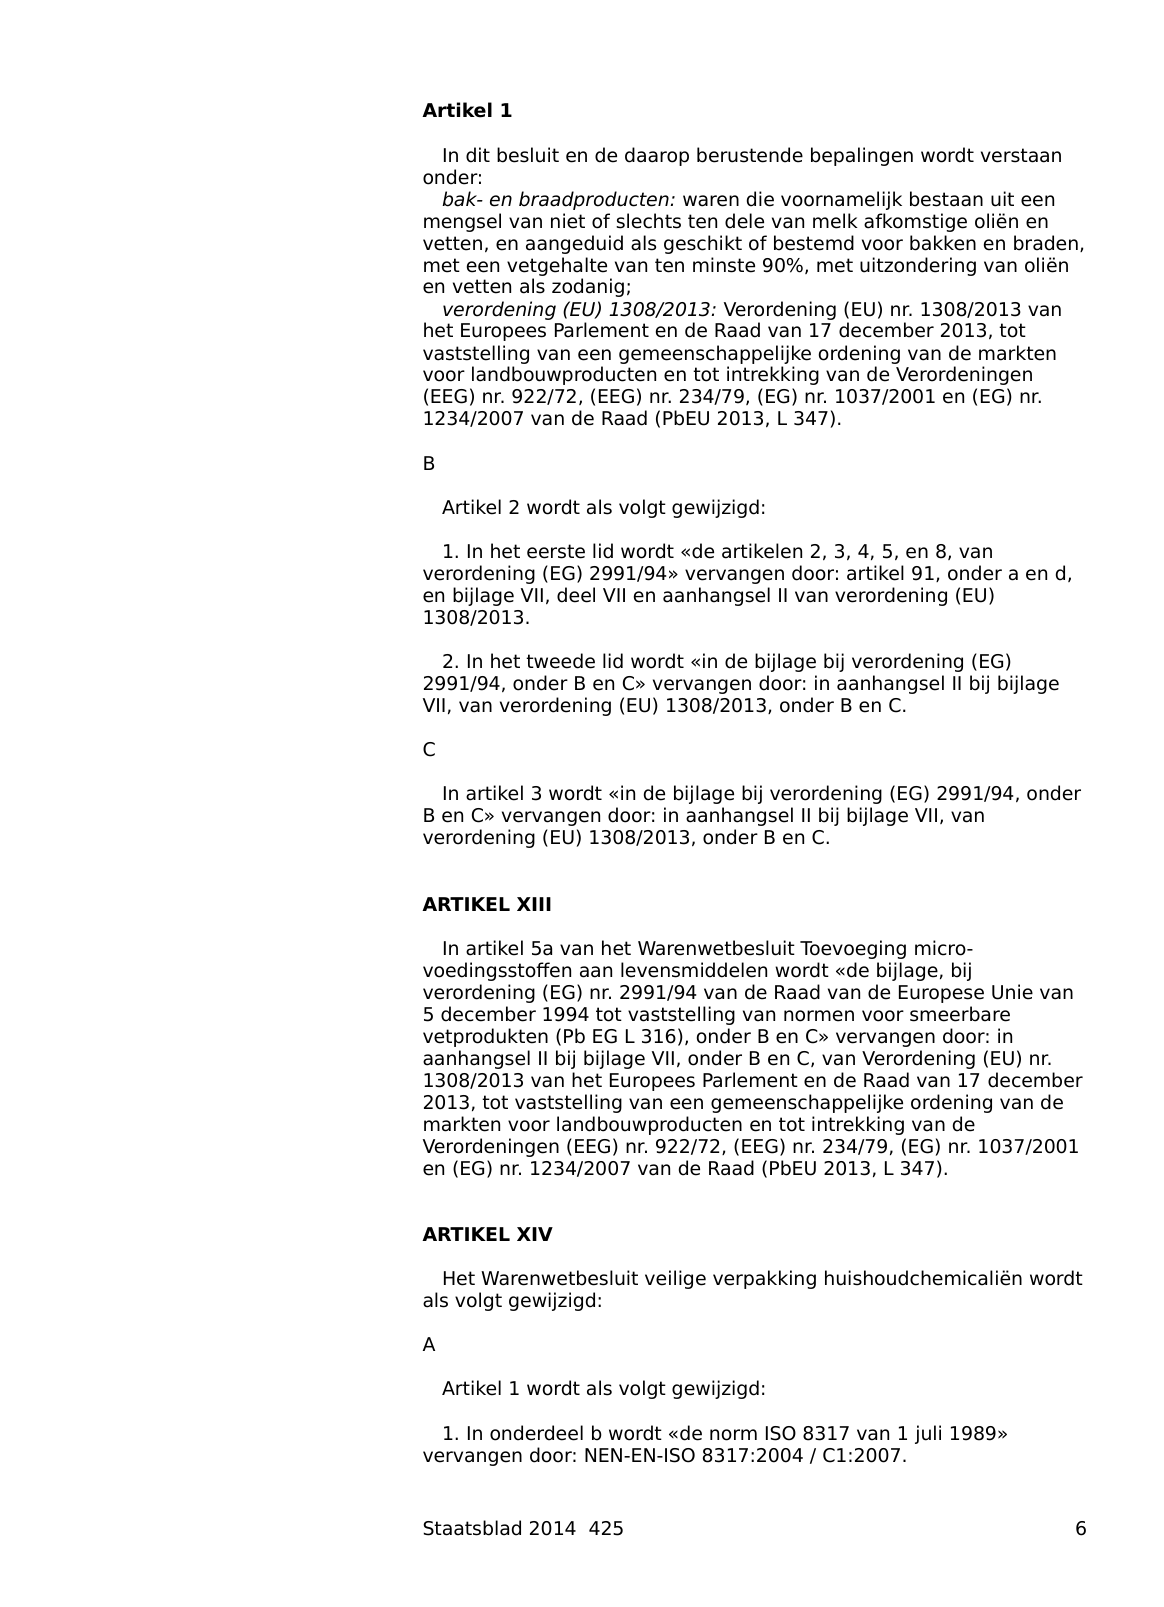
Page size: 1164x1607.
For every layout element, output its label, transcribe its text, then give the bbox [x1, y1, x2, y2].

text C [422, 739, 1087, 761]
text In dit besluit en de daarop berustende bepalingen wordt verstaan onder: [422, 144, 1087, 188]
text Artikel 2 wordt als volgt gewijzigd: [422, 497, 1087, 519]
subtitle ARTIKEL XIV [422, 1224, 1087, 1246]
text Het Warenwetbesluit veilige verpakking huishoudchemicaliën wordt als volgt gewijzigd: [422, 1268, 1087, 1312]
text A [422, 1334, 1087, 1356]
text 1. In onderdeel b wordt «de norm ISO 8317 van 1 juli 1989» vervangen door: NEN-EN-ISO 8317:2004 / C1:2007. [422, 1422, 1087, 1466]
text In artikel 3 wordt «in de bijlage bij verordening (EG) 2991/94, onder B en C» vervangen door: in aanhangsel II bij bijlage VII, van verordening (EU) 1308/2013, onder B en C. [422, 783, 1087, 849]
text In artikel 5a van het Warenwetbesluit Toevoeging micro-voedingsstoffen aan levensmiddelen wordt «de bijlage, bij verordening (EG) nr. 2991/94 van de Raad van de Europese Unie van 5 december 1994 tot vaststelling van normen voor smeerbare vetprodukten (Pb EG L 316), onder B en C» vervangen door: in aanhangsel II bij bijlage VII, onder B en C, van Verordening (EU) nr. 1308/2013 van het Europees Parlement en de Raad van 17 december 2013, tot vaststelling van een gemeenschappelijke ordening van de markten voor landbouwproducten en tot intrekking van de Verordeningen (EEG) nr. 922/72, (EEG) nr. 234/79, (EG) nr. 1037/2001 en (EG) nr. 1234/2007 van de Raad (PbEU 2013, L 347). [422, 938, 1087, 1179]
subtitle Artikel 1 [422, 100, 1087, 122]
text Artikel 1 wordt als volgt gewijzigd: [422, 1378, 1087, 1400]
text 1. In het eerste lid wordt «de artikelen 2, 3, 4, 5, en 8, van verordening (EG) 2991/94» vervangen door: artikel 91, onder a en d, en bijlage VII, deel VII en aanhangsel II van verordening (EU) 1308/2013. [422, 541, 1087, 629]
text 2. In het tweede lid wordt «in de bijlage bij verordening (EG) 2991/94, onder B en C» vervangen door: in aanhangsel II bij bijlage VII, van verordening (EU) 1308/2013, onder B en C. [422, 651, 1087, 717]
text verordening (EU) 1308/2013: Verordening (EU) nr. 1308/2013 van het Europees Parlement en de Raad van 17 december 2013, tot vaststelling van een gemeenschappelijke ordening van de markten voor landbouwproducten en tot intrekking van de Verordeningen (EEG) nr. 922/72, (EEG) nr. 234/79, (EG) nr. 1037/2001 en (EG) nr. 1234/2007 van de Raad (PbEU 2013, L 347). [422, 298, 1087, 430]
subtitle ARTIKEL XIII [422, 893, 1087, 916]
text B [422, 452, 1087, 474]
text bak- en braadproducten: waren die voornamelijk bestaan uit een mengsel van niet of slechts ten dele van melk afkomstige oliën en vetten, en aangeduid als geschikt of bestemd voor bakken en braden, met een vetgehalte van ten minste 90%, met uitzondering van oliën en vetten als zodanig; [422, 188, 1087, 298]
